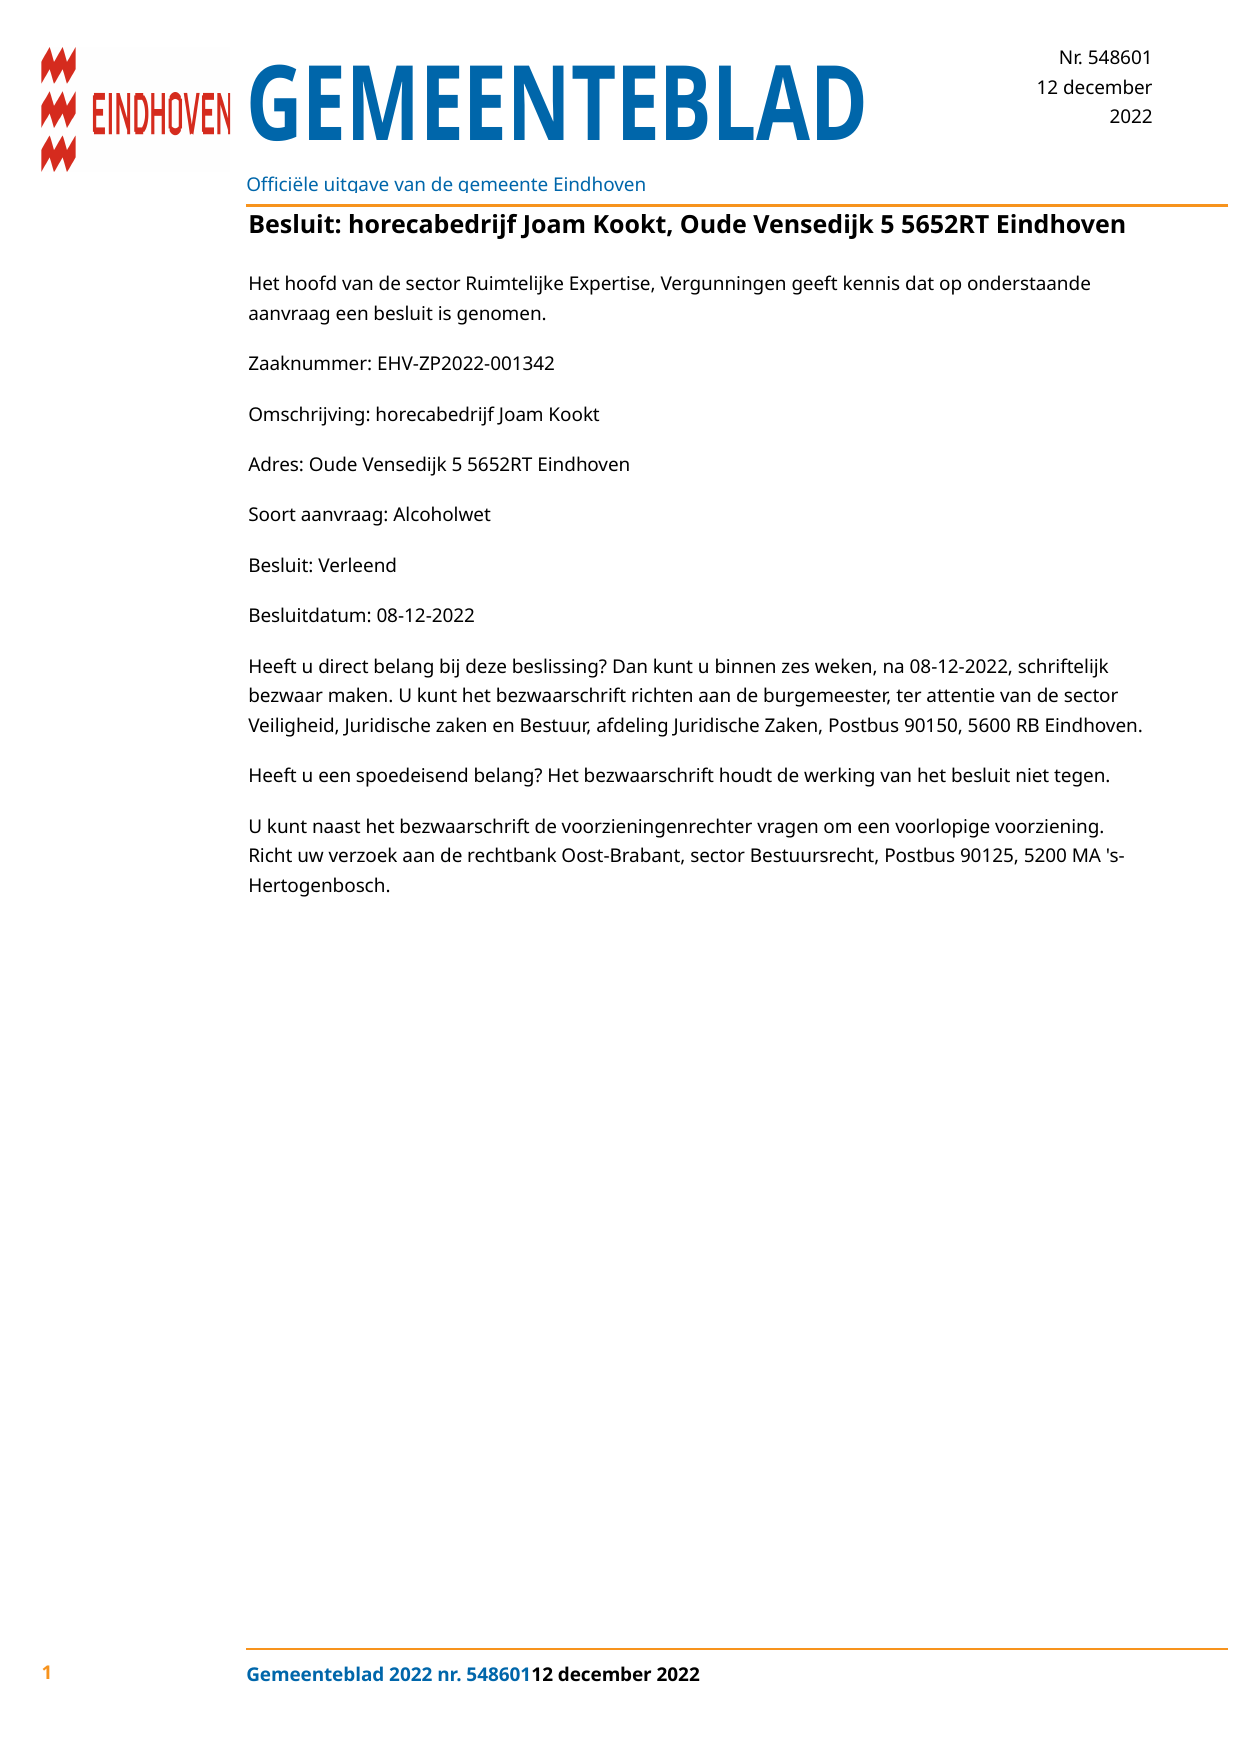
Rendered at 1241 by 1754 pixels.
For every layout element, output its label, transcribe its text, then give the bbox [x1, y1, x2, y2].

picture [41, 47, 231, 172]
text Besluit: horecabedrijf Joam Kookt, Oude Vensedijk 5 5652RT Eindhoven [248, 207, 1152, 241]
text Besluitdatum: 08-12-2022 [248, 602, 1152, 628]
text Soort aanvraag: Alcoholwet [248, 502, 1152, 527]
text U kunt naast het bezwaarschrift de voorzieningenrechter vragen om een voorlopige voorziening. Richt uw verzoek aan de rechtbank Oost-Brabant, sector Bestuursrecht, Postbus 90125, 5200 MA 's-Hertogenbosch. [248, 813, 1152, 898]
text Het hoofd van de sector Ruimtelijke Expertise, Vergunningen geeft kennis dat op onderstaande aanvraag een besluit is genomen. [248, 270, 1152, 326]
text Omschrijving: horecabedrijf Joam Kookt [248, 401, 1152, 426]
text Adres: Oude Vensedijk 5 5652RT Eindhoven [248, 451, 1152, 477]
text Zaaknummer: EHV-ZP2022-001342 [248, 350, 1152, 376]
text Heeft u direct belang bij deze beslissing? Dan kunt u binnen zes weken, na 08-12-2022, schriftelijk bezwaar maken. U kunt het bezwaarschrift richten aan de burgemeester, ter attentie van de sector Veiligheid, Juridische zaken en Bestuur, afdeling Juridische Zaken, Postbus 90150, 5600 RB Eindhoven. [248, 653, 1152, 738]
text Besluit: Verleend [248, 552, 1152, 578]
text Heeft u een spoedeisend belang? Het bezwaarschrift houdt de werking van het besluit niet tegen. [248, 762, 1152, 788]
